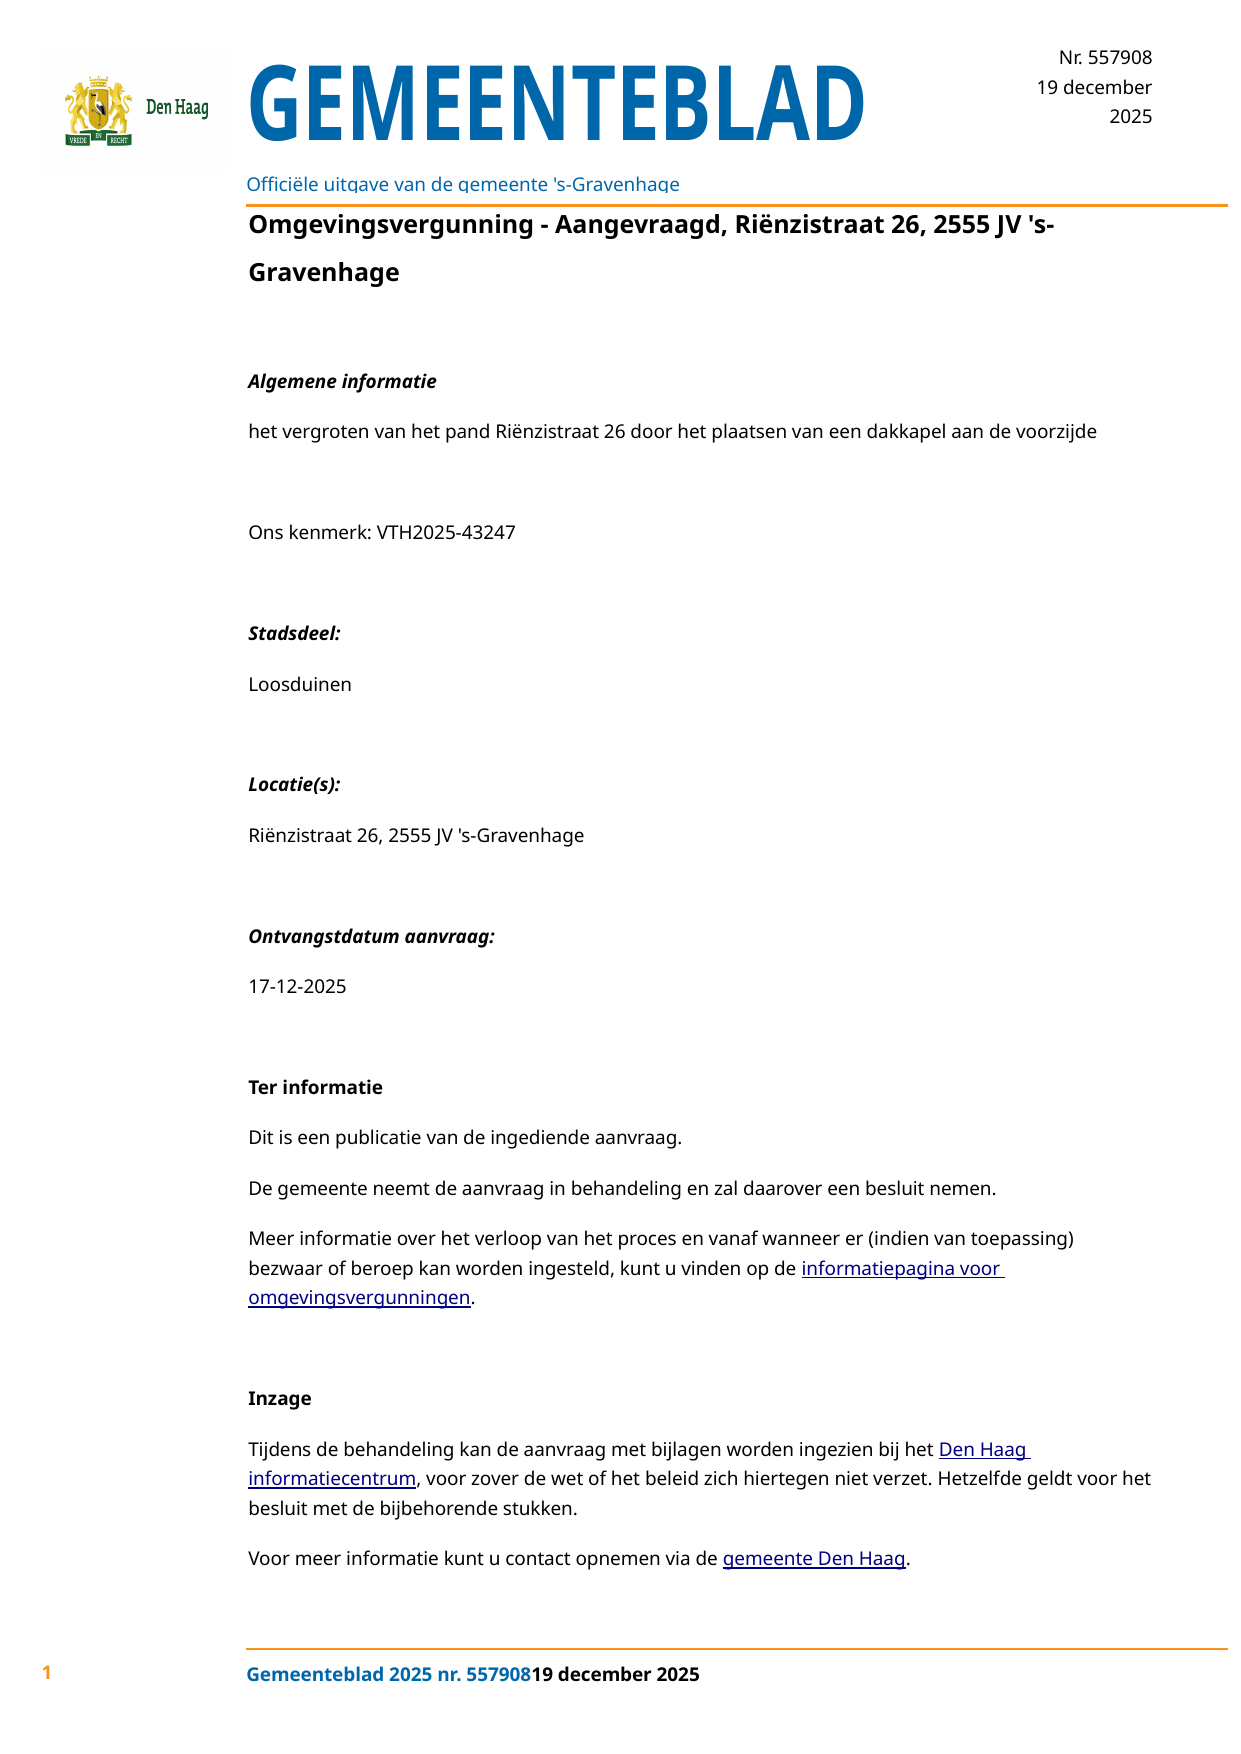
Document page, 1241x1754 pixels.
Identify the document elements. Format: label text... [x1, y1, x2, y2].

text Stadsdeel: [248, 620, 1152, 646]
picture [41, 47, 231, 172]
text Dit is een publicatie van de ingediende aanvraag. [248, 1124, 1152, 1150]
text Meer informatie over het verloop van het proces en vanaf wanneer er (indien van toepassing) bezwaar of beroep kan worden ingesteld, kunt u vinden op de informatiepagina voor omgevingsvergunningen. [248, 1225, 1152, 1310]
text Riënzistraat 26, 2555 JV 's-Gravenhage [248, 822, 1152, 848]
text Ons kenmerk: VTH2025-43247 [248, 519, 1152, 545]
text Ter informatie [248, 1074, 1152, 1100]
text 17-12-2025 [248, 973, 1152, 999]
text Algemene informatie [248, 368, 1152, 394]
text Voor meer informatie kunt u contact opnemen via de gemeente Den Haag. [248, 1545, 1152, 1571]
text Loosduinen [248, 671, 1152, 697]
text Omgevingsvergunning - Aangevraagd, Riënzistraat 26, 2555 JV 's-Gravenhage [248, 207, 1152, 288]
text Tijdens de behandeling kan de aanvraag met bijlagen worden ingezien bij het Den Haag informatiecentrum, voor zover de wet of het beleid zich hiertegen niet verzet. Hetzelfde geldt voor het besluit met de bijbehorende stukken. [248, 1436, 1152, 1521]
text Locatie(s): [248, 772, 1152, 797]
text Ontvangstdatum aanvraag: [248, 923, 1152, 949]
text Inzage [248, 1385, 1152, 1411]
text het vergroten van het pand Riënzistraat 26 door het plaatsen van een dakkapel aan de voorzijde [248, 419, 1152, 444]
text De gemeente neemt de aanvraag in behandeling en zal daarover een besluit nemen. [248, 1175, 1152, 1201]
